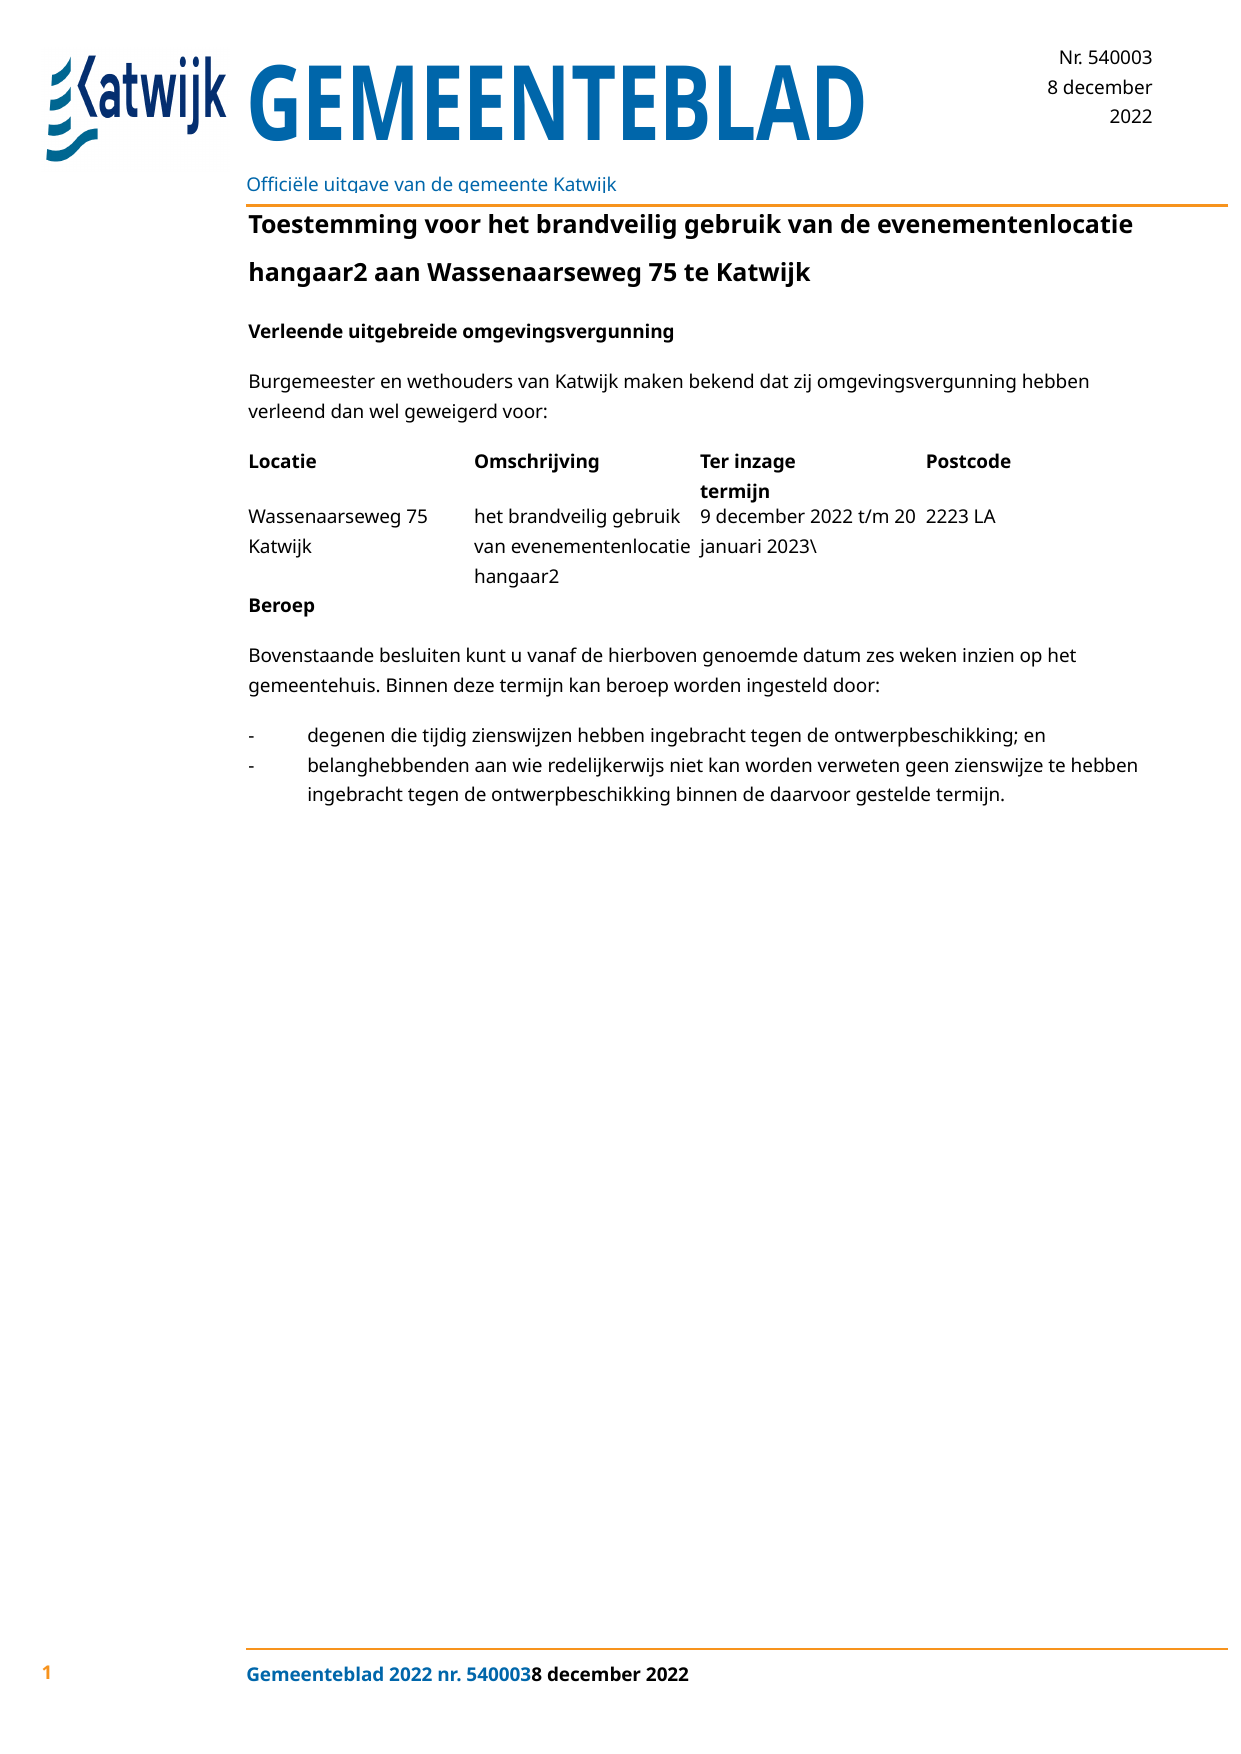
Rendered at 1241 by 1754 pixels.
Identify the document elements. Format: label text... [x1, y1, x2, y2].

text Burgemeester en wethouders van Katwijk maken bekend dat zij omgevingsvergunning hebben verleend dan wel geweigerd voor: [248, 368, 1152, 424]
table_header Ter inzage termijn [700, 449, 926, 504]
table_cell Wassenaarseweg 75 Katwijk [248, 504, 474, 589]
text Verleende uitgebreide omgevingsvergunning [248, 318, 1152, 344]
table_cell het brandveilig gebruik van evenementenlocatie hangaar2 [474, 504, 700, 589]
text Bovenstaande besluiten kunt u vanaf de hierboven genoemde datum zes weken inzien op het gemeentehuis. Binnen deze termijn kan beroep worden ingesteld door: [248, 642, 1152, 698]
table_cell 9 december 2022 t/m 20 januari 2023\ [700, 504, 926, 589]
table_cell 2223 LA [926, 504, 1152, 589]
list degenen die tijdig zienswijzen hebben ingebracht tegen de ontwerpbeschikking; en [248, 722, 1152, 748]
table_header Omschrijving [474, 449, 700, 504]
table_header Locatie [248, 449, 474, 504]
table_header Postcode [926, 449, 1152, 504]
list belanghebbenden aan wie redelijkerwijs niet kan worden verweten geen zienswijze te hebben ingebracht tegen de ontwerpbeschikking binnen de daarvoor gestelde termijn. [248, 752, 1152, 807]
text Beroep [248, 592, 1152, 618]
text Toestemming voor het brandveilig gebruik van de evenementenlocatie hangaar2 aan Wassenaarseweg 75 te Katwijk [248, 207, 1152, 288]
picture [41, 47, 231, 172]
